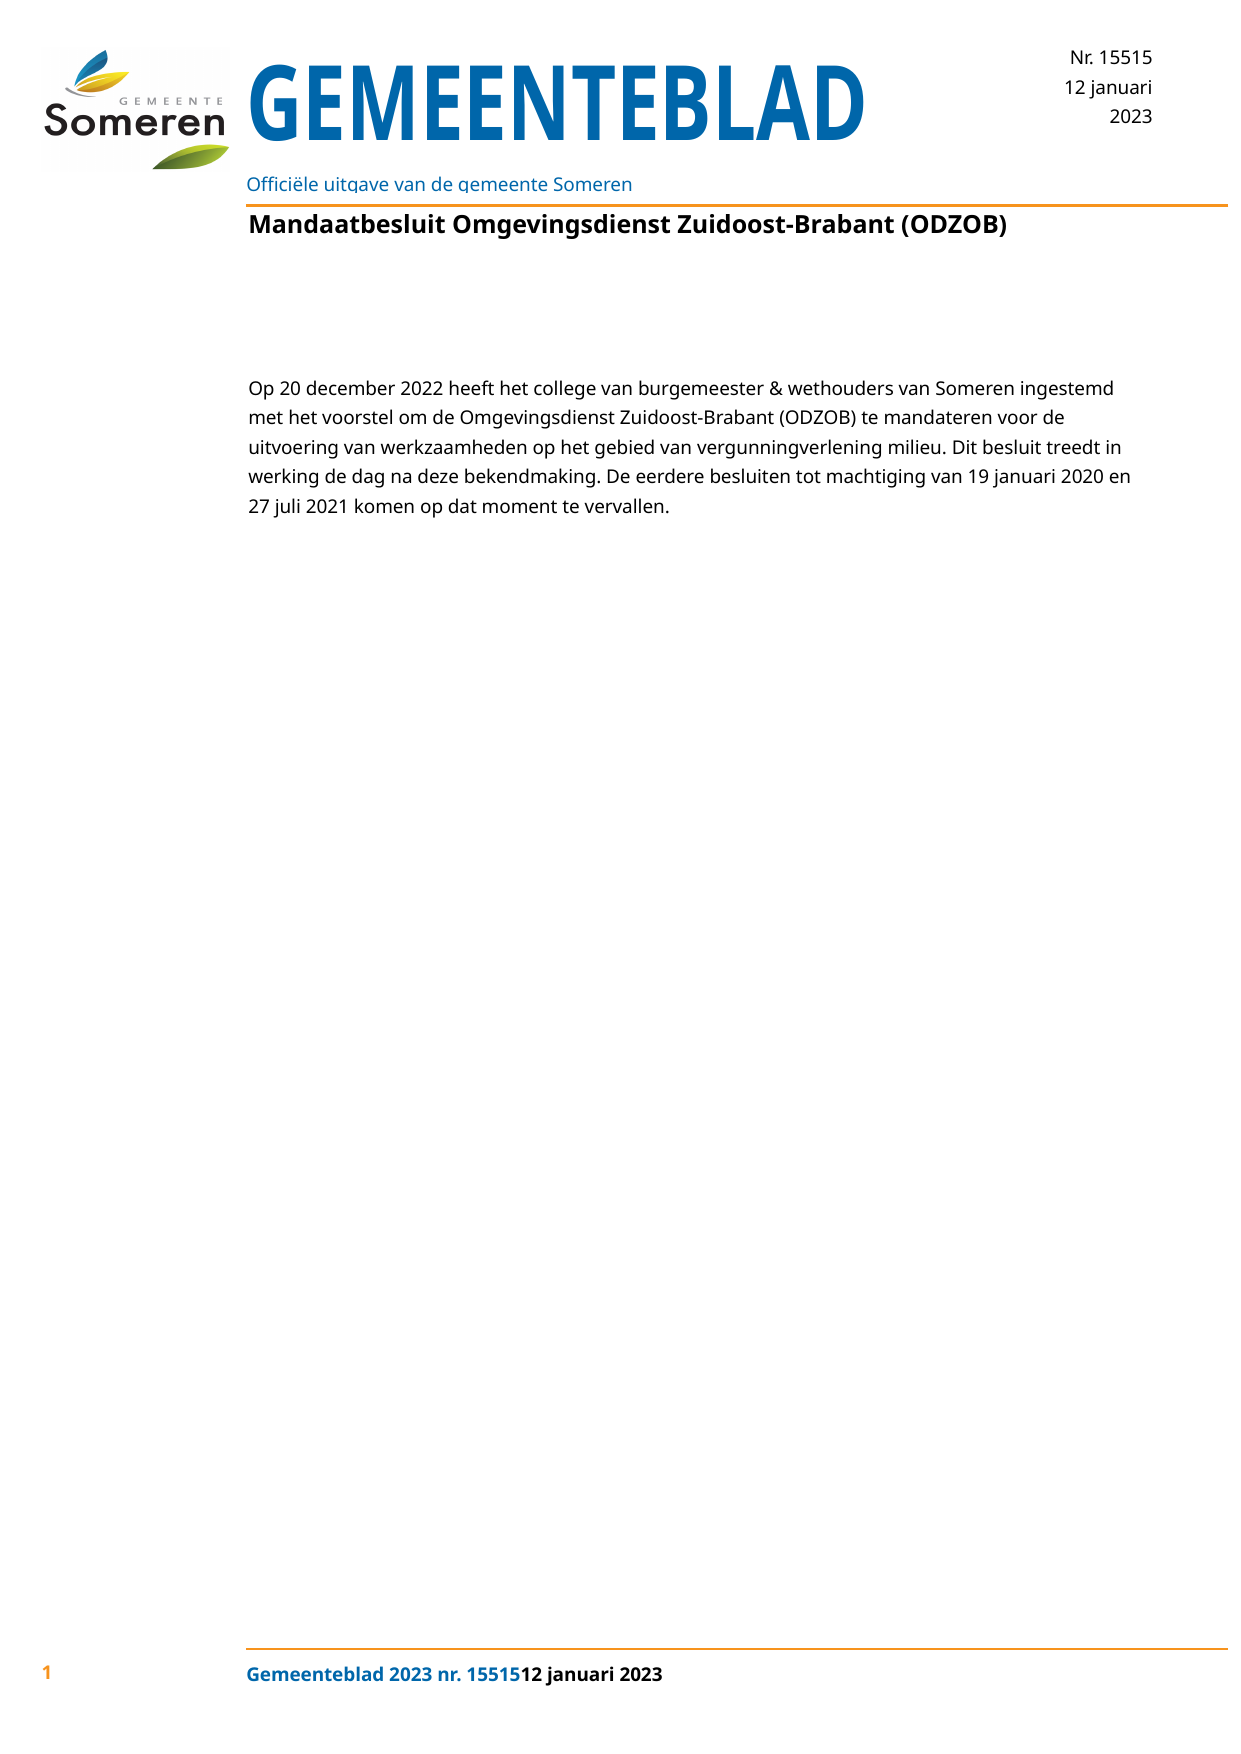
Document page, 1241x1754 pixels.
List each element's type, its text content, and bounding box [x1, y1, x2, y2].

picture [41, 47, 231, 172]
text Op 20 december 2022 heeft het college van burgemeester & wethouders van Someren ingestemd met het voorstel om de Omgevingsdienst Zuidoost-Brabant (ODZOB) te mandateren voor de uitvoering van werkzaamheden op het gebied van vergunningverlening milieu. Dit besluit treedt in werking de dag na deze bekendmaking. De eerdere besluiten tot machtiging van 19 januari 2020 en 27 juli 2021 komen op dat moment te vervallen. [248, 375, 1152, 519]
text Mandaatbesluit Omgevingsdienst Zuidoost-Brabant (ODZOB) [248, 207, 1152, 241]
